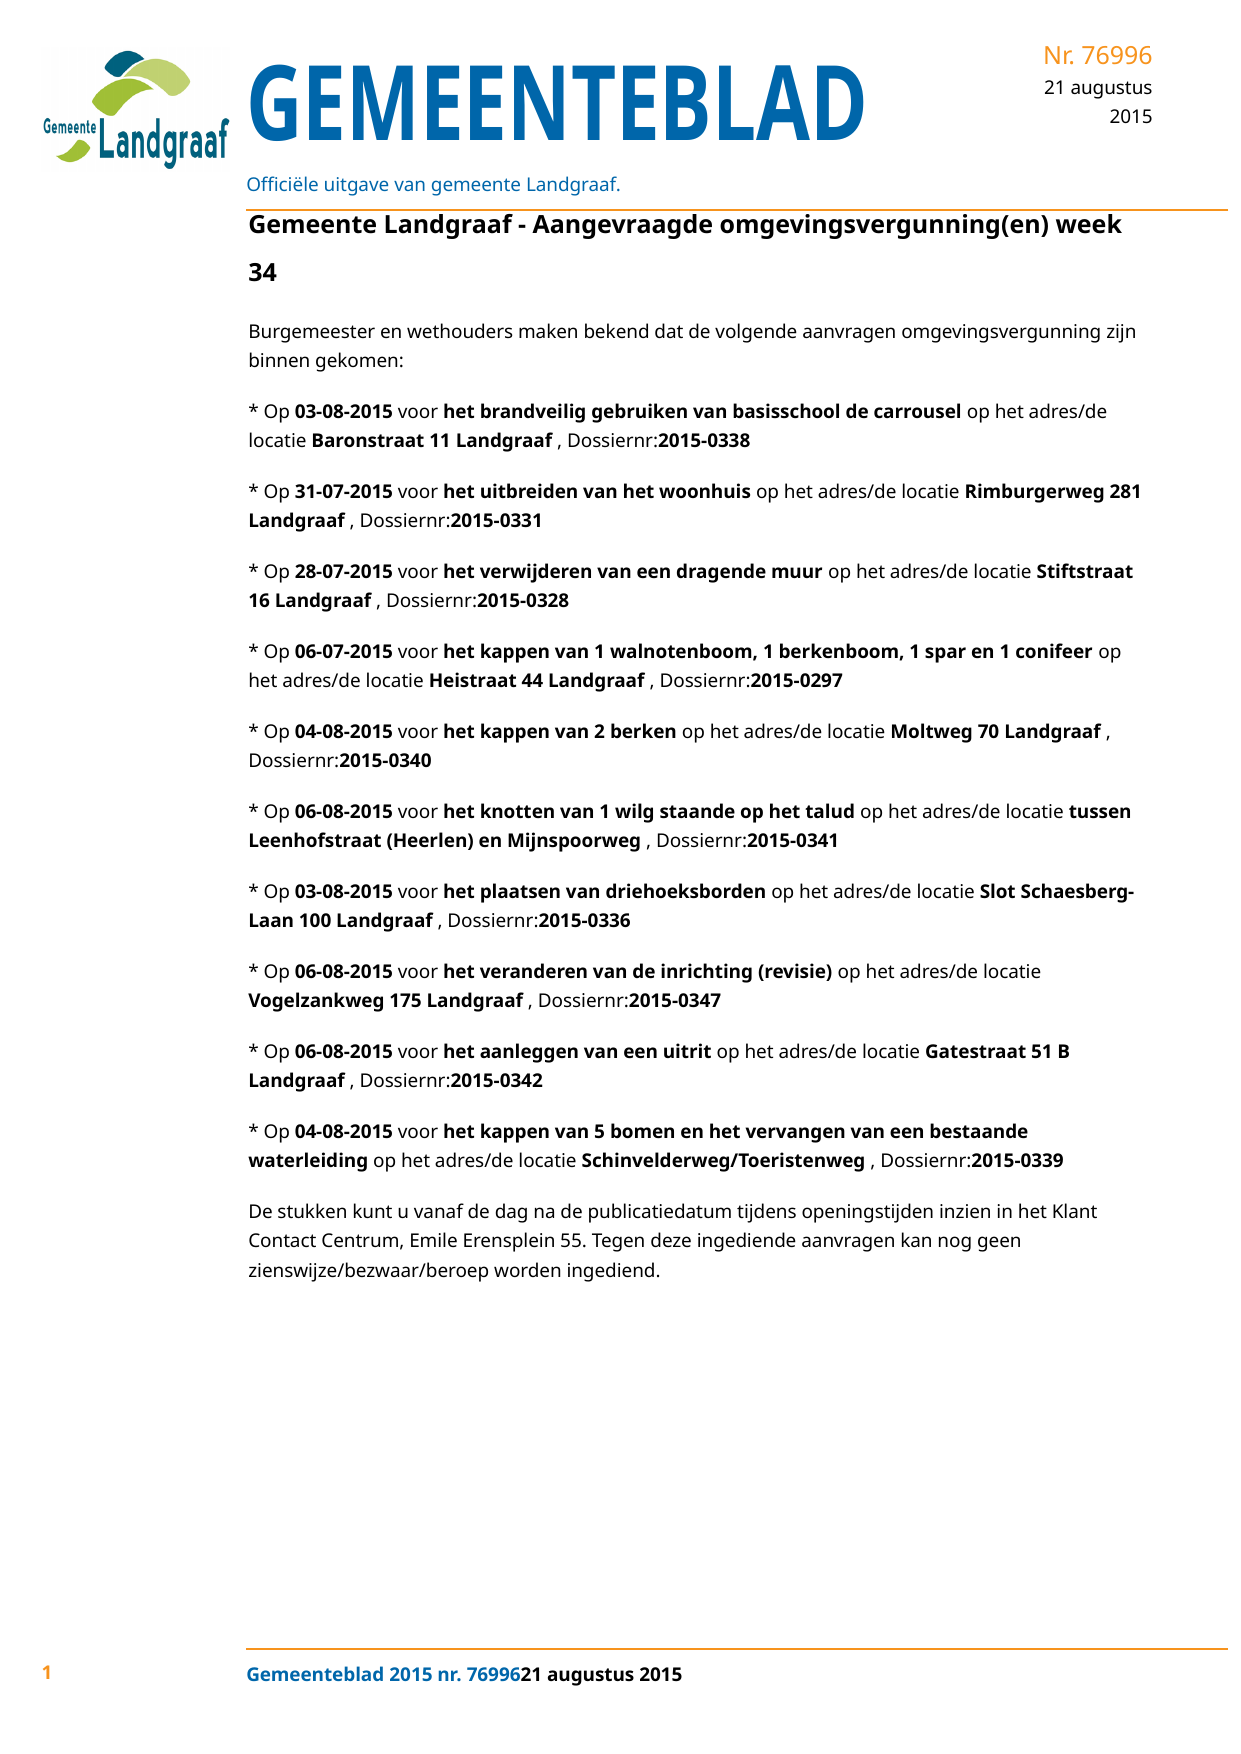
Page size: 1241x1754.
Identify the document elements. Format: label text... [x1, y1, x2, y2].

text * Op 03-08-2015 voor het plaatsen van driehoeksborden op het adres/de locatie Slot Schaesberg-Laan 100 Landgraaf , Dossiernr:2015-0336 [248, 878, 1152, 933]
text * Op 04-08-2015 voor het kappen van 5 bomen en het vervangen van een bestaande waterleiding op het adres/de locatie Schinvelderweg/Toeristenweg , Dossiernr:2015-0339 [248, 1118, 1152, 1173]
text * Op 06-08-2015 voor het aanleggen van een uitrit op het adres/de locatie Gatestraat 51 B Landgraaf , Dossiernr:2015-0342 [248, 1038, 1152, 1093]
text Gemeente Landgraaf - Aangevraagde omgevingsvergunning(en) week 34 [248, 211, 1152, 288]
text De stukken kunt u vanaf de dag na de publicatiedatum tijdens openingstijden inzien in het Klant Contact Centrum, Emile Erensplein 55. Tegen deze ingediende aanvragen kan nog geen zienswijze/bezwaar/beroep worden ingediend. [248, 1198, 1152, 1283]
text * Op 06-08-2015 voor het veranderen van de inrichting (revisie) op het adres/de locatie Vogelzankweg 175 Landgraaf , Dossiernr:2015-0347 [248, 958, 1152, 1013]
text * Op 04-08-2015 voor het kappen van 2 berken op het adres/de locatie Moltweg 70 Landgraaf , Dossiernr:2015-0340 [248, 718, 1152, 773]
text Burgemeester en wethouders maken bekend dat de volgende aanvragen omgevingsvergunning zijn binnen gekomen: [248, 318, 1152, 373]
text * Op 03-08-2015 voor het brandveilig gebruiken van basisschool de carrousel op het adres/de locatie Baronstraat 11 Landgraaf , Dossiernr:2015-0338 [248, 398, 1152, 453]
text * Op 06-08-2015 voor het knotten van 1 wilg staande op het talud op het adres/de locatie tussen Leenhofstraat (Heerlen) en Mijnspoorweg , Dossiernr:2015-0341 [248, 798, 1152, 853]
text * Op 31-07-2015 voor het uitbreiden van het woonhuis op het adres/de locatie Rimburgerweg 281 Landgraaf , Dossiernr:2015-0331 [248, 478, 1152, 533]
text * Op 06-07-2015 voor het kappen van 1 walnotenboom, 1 berkenboom, 1 spar en 1 conifeer op het adres/de locatie Heistraat 44 Landgraaf , Dossiernr:2015-0297 [248, 638, 1152, 693]
text * Op 28-07-2015 voor het verwijderen van een dragende muur op het adres/de locatie Stiftstraat 16 Landgraaf , Dossiernr:2015-0328 [248, 558, 1152, 613]
picture [41, 47, 231, 172]
